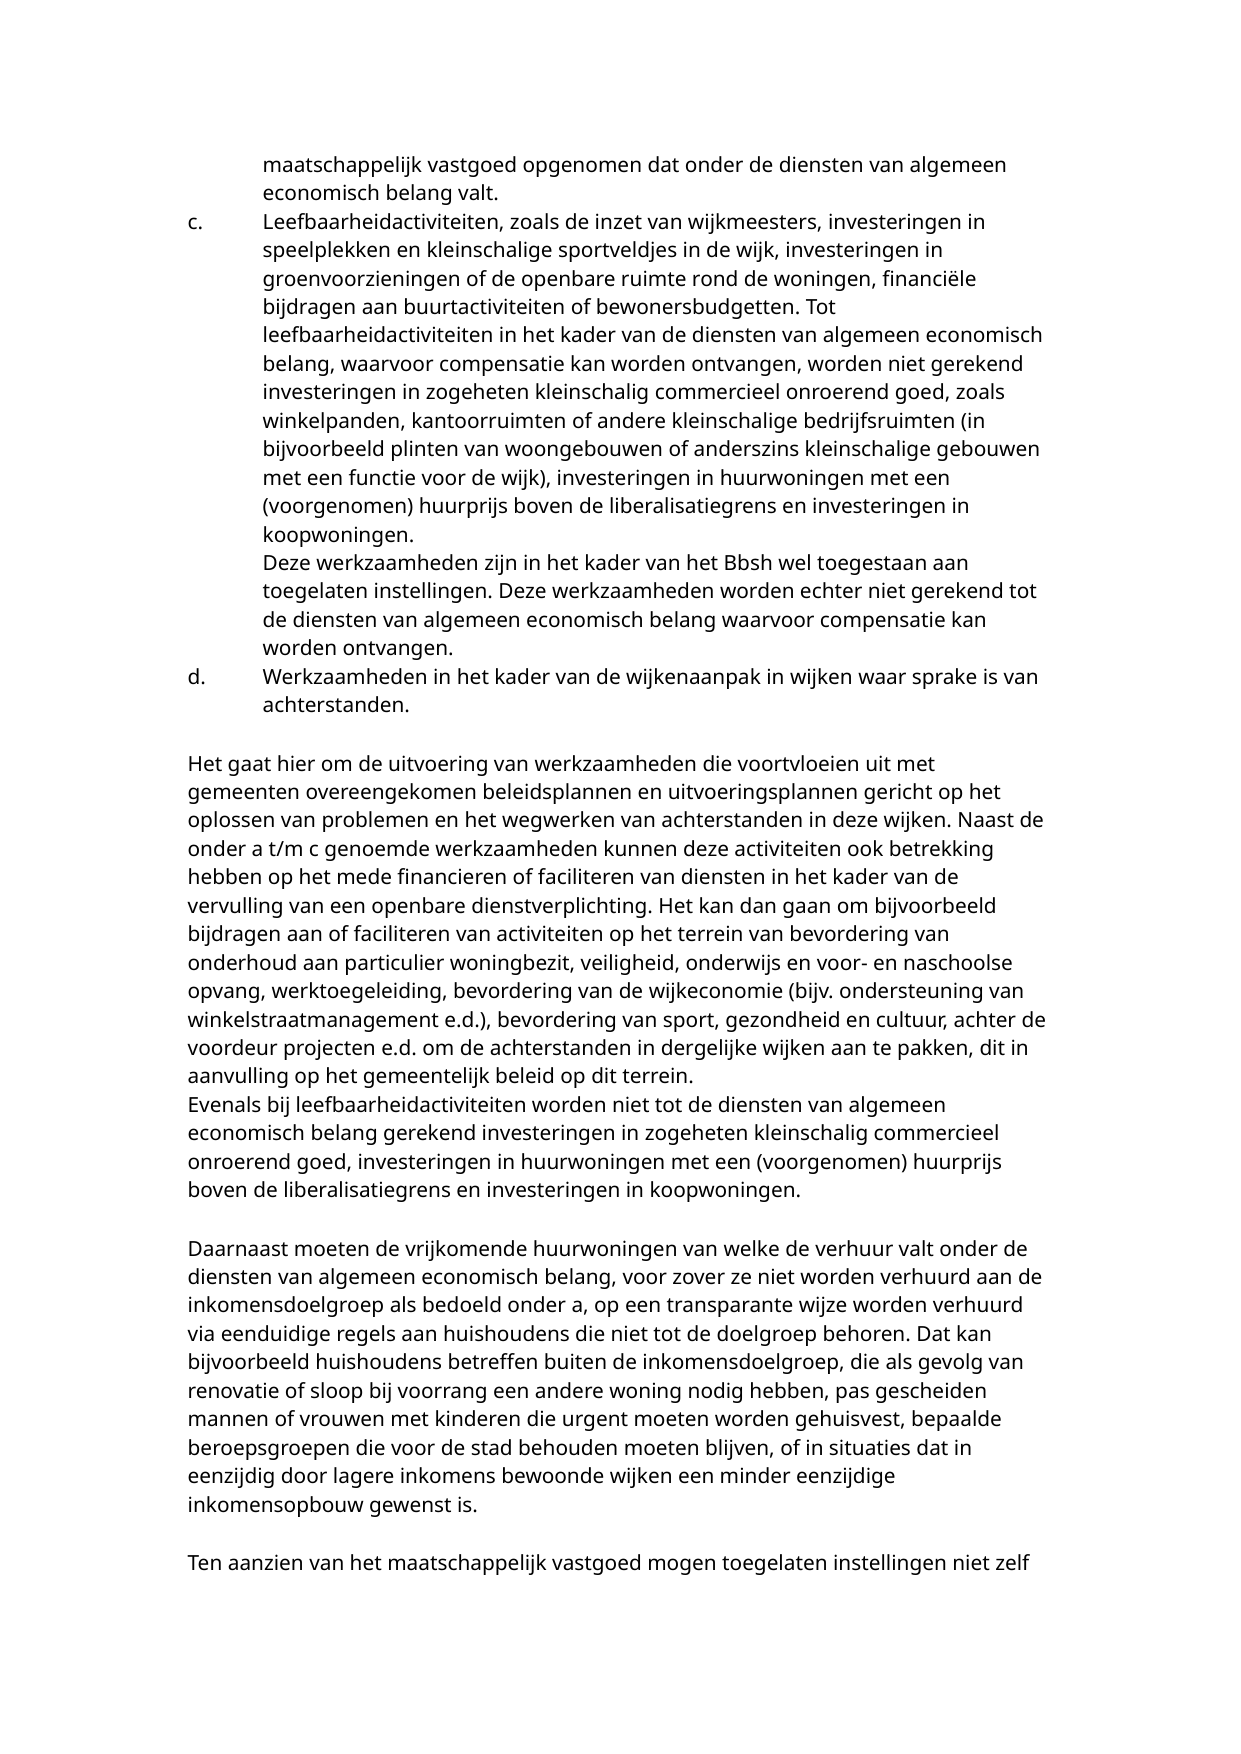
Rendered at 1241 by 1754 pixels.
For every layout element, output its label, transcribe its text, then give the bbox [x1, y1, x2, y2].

text Daarnaast moeten de vrijkomende huurwoningen van welke de verhuur valt onder de diensten van algemeen economisch belang, voor zover ze niet worden verhuurd aan de inkomensdoelgroep als bedoeld onder a, op een transparante wijze worden verhuurd via eenduidige regels aan huishoudens die niet tot de doelgroep behoren. Dat kan bijvoorbeeld huishoudens betreffen buiten de inkomensdoelgroep, die als gevolg van renovatie of sloop bij voorrang een andere woning nodig hebben, pas gescheiden mannen of vrouwen met kinderen die urgent moeten worden gehuisvest, bepaalde beroepsgroepen die voor de stad behouden moeten blijven, of in situaties dat in eenzijdig door lagere inkomens bewoonde wijken een minder eenzijdige inkomensopbouw gewenst is. [187, 1234, 1053, 1518]
text Evenals bij leefbaarheidactiviteiten worden niet tot de diensten van algemeen economisch belang gerekend investeringen in zogeheten kleinschalig commercieel onroerend goed, investeringen in huurwoningen met een (voorgenomen) huurprijs boven de liberalisatiegrens en investeringen in koopwoningen. [187, 1090, 1053, 1204]
text Het gaat hier om de uitvoering van werkzaamheden die voortvloeien uit met gemeenten overeengekomen beleidsplannen en uitvoeringsplannen gericht op het oplossen van problemen en het wegwerken van achterstanden in deze wijken. Naast de onder a t/m c genoemde werkzaamheden kunnen deze activiteiten ook betrekking hebben op het mede financieren of faciliteren van diensten in het kader van de vervulling van een openbare dienstverplichting. Het kan dan gaan om bijvoorbeeld bijdragen aan of faciliteren van activiteiten op het terrein van bevordering van onderhoud aan particulier woningbezit, veiligheid, onderwijs en voor- en naschoolse opvang, werktoegeleiding, bevordering van de wijkeconomie (bijv. ondersteuning van winkelstraatmanagement e.d.), bevordering van sport, gezondheid en cultuur, achter de voordeur projecten e.d. om de achterstanden in dergelijke wijken aan te pakken, dit in aanvulling op het gemeentelijk beleid op dit terrein. [187, 749, 1053, 1090]
text Ten aanzien van het maatschappelijk vastgoed mogen toegelaten instellingen niet zelf [187, 1548, 1053, 1576]
list maatschappelijk vastgoed opgenomen dat onder de diensten van algemeen economisch belang valt. [187, 150, 1053, 207]
list Leefbaarheidactiviteiten, zoals de inzet van wijkmeesters, investeringen in speelplekken en kleinschalige sportveldjes in de wijk, investeringen in groenvoorzieningen of de openbare ruimte rond de woningen, financiële bijdragen aan buurtactiviteiten of bewonersbudgetten. Tot leefbaarheidactiviteiten in het kader van de diensten van algemeen economisch belang, waarvoor compensatie kan worden ontvangen, worden niet gerekend investeringen in zogeheten kleinschalig commercieel onroerend goed, zoals winkelpanden, kantoorruimten of andere kleinschalige bedrijfsruimten (in bijvoorbeeld plinten van woongebouwen of anderszins kleinschalige gebouwen met een functie voor de wijk), investeringen in huurwoningen met een (voorgenomen) huurprijs boven de liberalisatiegrens en investeringen in koopwoningen. [187, 207, 1053, 548]
list Deze werkzaamheden zijn in het kader van het Bbsh wel toegestaan aan toegelaten instellingen. Deze werkzaamheden worden echter niet gerekend tot de diensten van algemeen economisch belang waarvoor compensatie kan worden ontvangen. [187, 548, 1053, 662]
list Werkzaamheden in het kader van de wijkenaanpak in wijken waar sprake is van achterstanden. [187, 662, 1053, 719]
